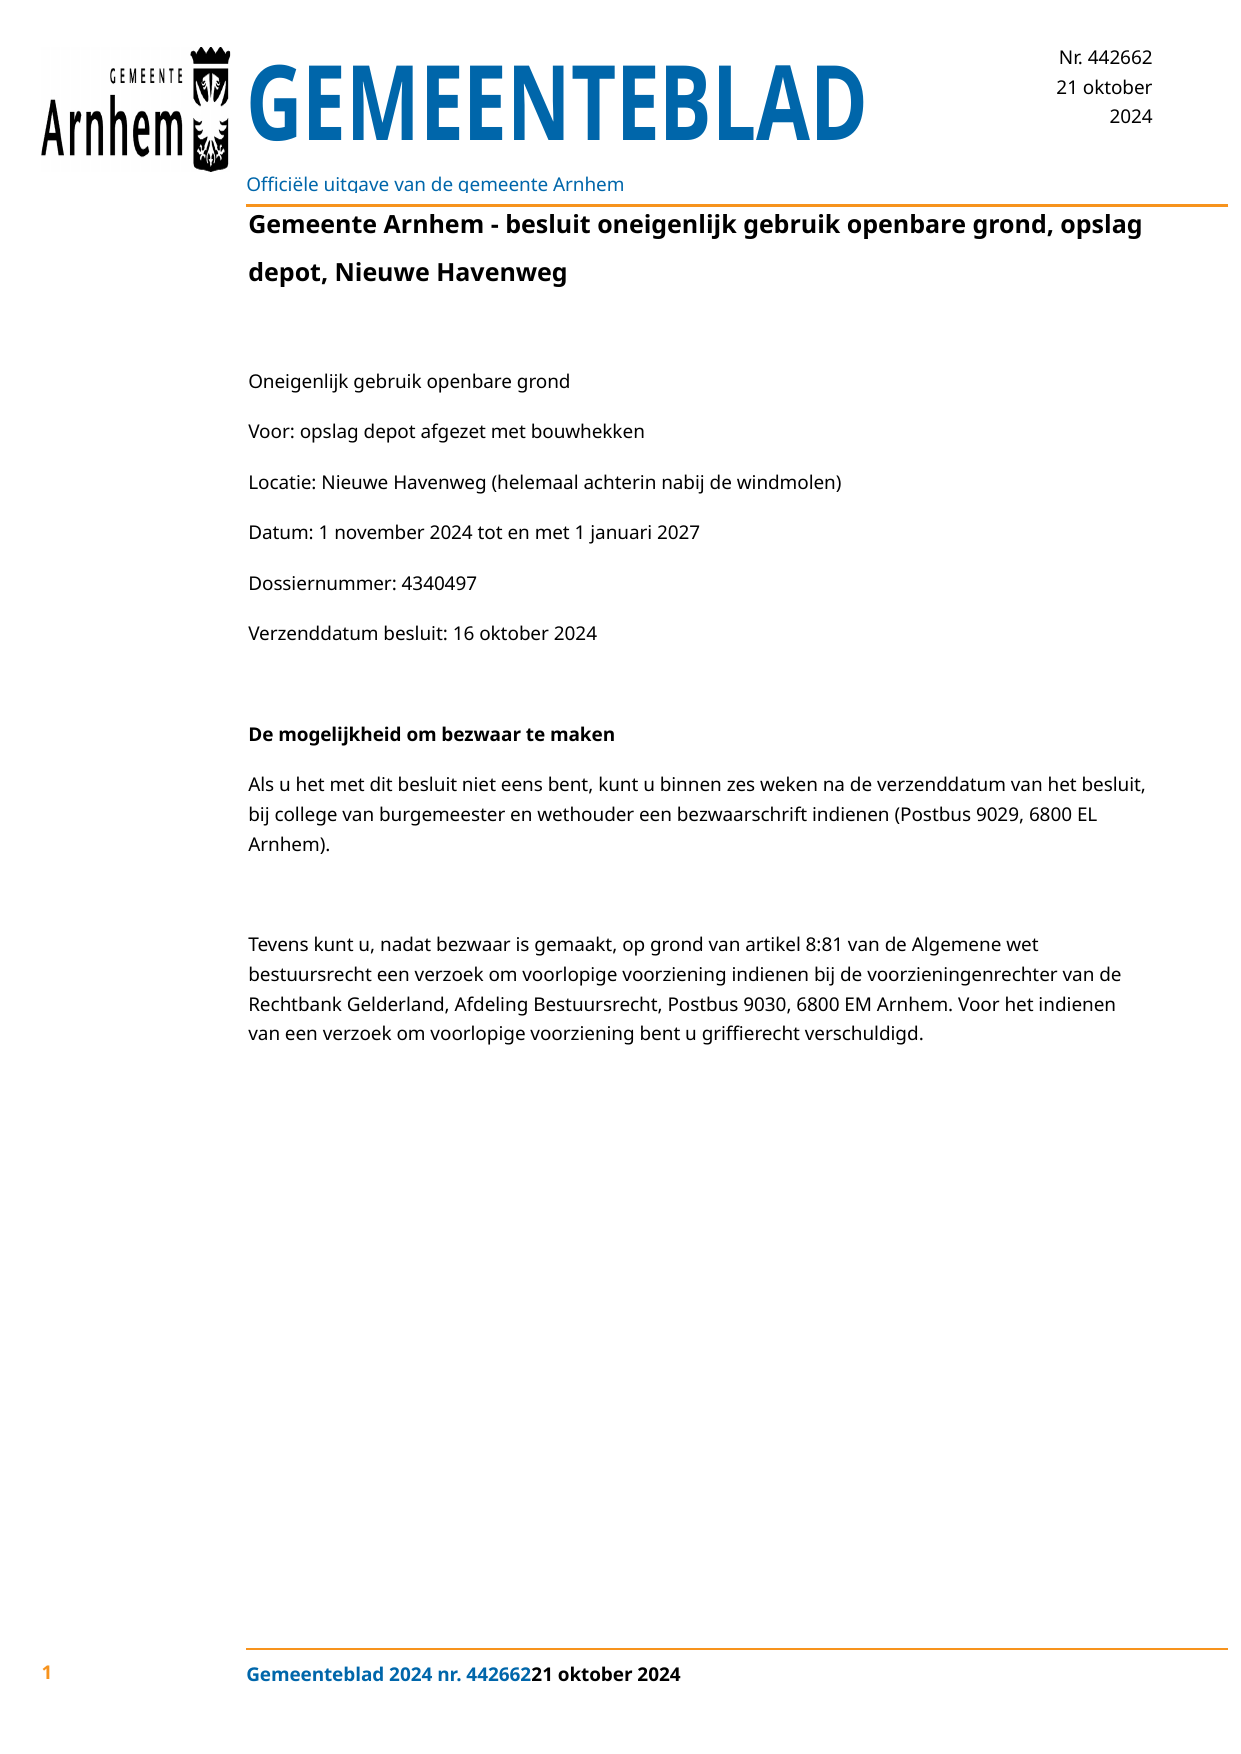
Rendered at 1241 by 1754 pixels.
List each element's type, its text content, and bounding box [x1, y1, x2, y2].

text Oneigenlijk gebruik openbare grond [248, 368, 1152, 394]
text Voor: opslag depot afgezet met bouwhekken [248, 419, 1152, 444]
picture [41, 47, 231, 172]
text De mogelijkheid om bezwaar te maken [248, 721, 1152, 747]
text Locatie: Nieuwe Havenweg (helemaal achterin nabij de windmolen) [248, 469, 1152, 495]
text Als u het met dit besluit niet eens bent, kunt u binnen zes weken na de verzenddatum van het besluit, bij college van burgemeester en wethouder een bezwaarschrift indienen (Postbus 9029, 6800 EL Arnhem). [248, 772, 1152, 857]
text Datum: 1 november 2024 tot en met 1 januari 2027 [248, 519, 1152, 545]
text Gemeente Arnhem - besluit oneigenlijk gebruik openbare grond, opslag depot, Nieuwe Havenweg [248, 207, 1152, 288]
text Tevens kunt u, nadat bezwaar is gemaakt, op grond van artikel 8:81 van de Algemene wet bestuursrecht een verzoek om voorlopige voorziening indienen bij de voorzieningenrechter van de Rechtbank Gelderland, Afdeling Bestuursrecht, Postbus 9030, 6800 EM Arnhem. Voor het indienen van een verzoek om voorlopige voorziening bent u griffierecht verschuldigd. [248, 932, 1152, 1046]
text Verzenddatum besluit: 16 oktober 2024 [248, 620, 1152, 646]
text Dossiernummer: 4340497 [248, 570, 1152, 596]
